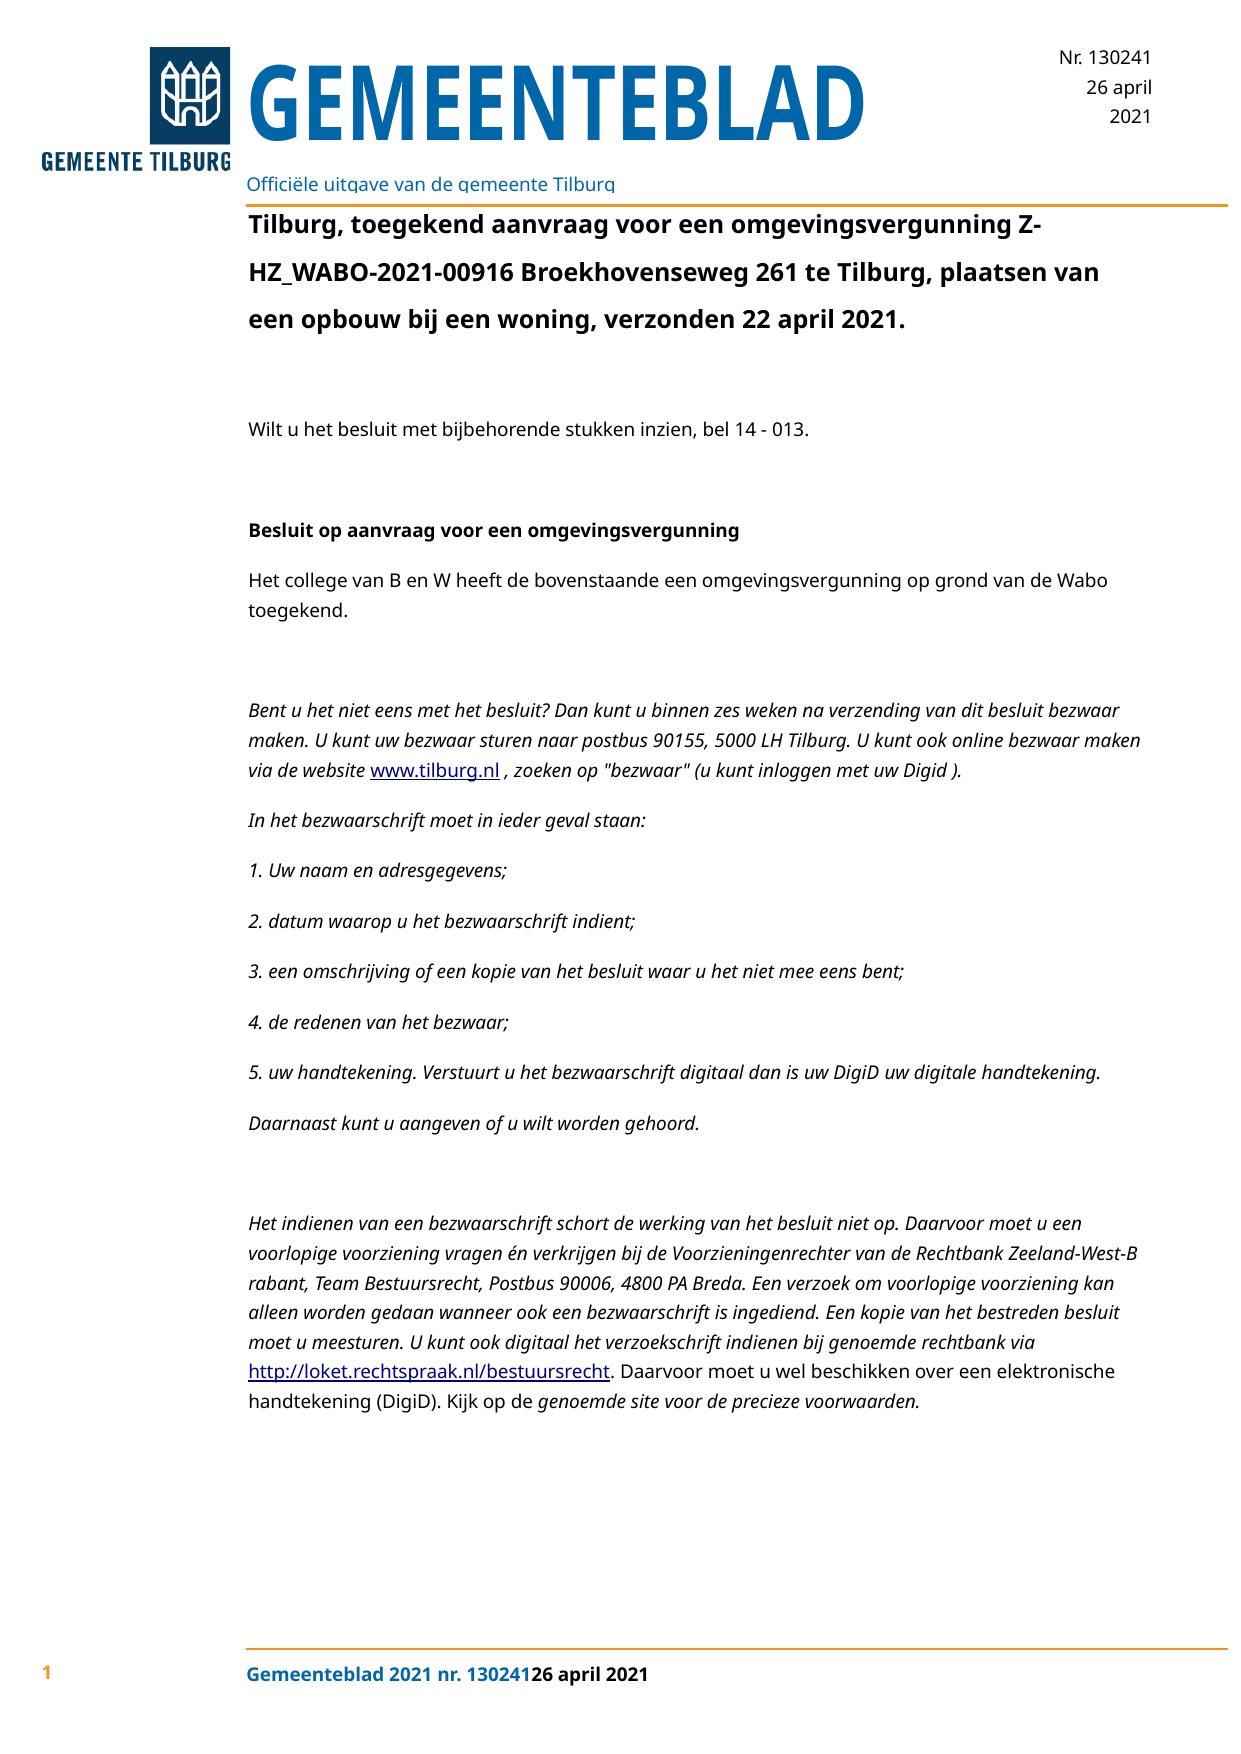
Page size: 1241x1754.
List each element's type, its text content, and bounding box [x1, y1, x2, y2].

text In het bezwaarschrift moet in ieder geval staan: [248, 807, 1152, 833]
picture [41, 47, 231, 172]
text Bent u het niet eens met het besluit? Dan kunt u binnen zes weken na verzending van dit besluit bezwaar maken. U kunt uw bezwaar sturen naar postbus 90155, 5000 LH Tilburg. U kunt ook online bezwaar maken via de website www.tilburg.nl , zoeken op "bezwaar" (u kunt inloggen met uw Digid ). [248, 698, 1152, 782]
text Het college van B en W heeft de bovenstaande een omgevingsvergunning op grond van de Wabo toegekend. [248, 567, 1152, 622]
text Besluit op aanvraag voor een omgevingsvergunning [248, 517, 1152, 542]
text 1. Uw naam en adresgegevens; [248, 858, 1152, 883]
text 5. uw handtekening. Verstuurt u het bezwaarschrift digitaal dan is uw DigiD uw digitale handtekening. [248, 1059, 1152, 1085]
text 2. datum waarop u het bezwaarschrift indient; [248, 908, 1152, 934]
text Tilburg, toegekend aanvraag voor een omgevingsvergunning Z-HZ_WABO-2021-00916 Broekhovenseweg 261 te Tilburg, plaatsen van een opbouw bij een woning, verzonden 22 april 2021. [248, 207, 1152, 336]
text Daarnaast kunt u aangeven of u wilt worden gehoord. [248, 1110, 1152, 1135]
text Het indienen van een bezwaarschrift schort de werking van het besluit niet op. Daarvoor moet u een voorlopige voorziening vragen én verkrijgen bij de Voorzieningenrechter van de Rechtbank Zeeland-West-B rabant, Team Bestuursrecht, Postbus 90006, 4800 PA Breda. Een verzoek om voorlopige voorziening kan alleen worden gedaan wanneer ook een bezwaarschrift is ingediend. Een kopie van het bestreden besluit moet u meesturen. U kunt ook digitaal het verzoekschrift indienen bij genoemde rechtbank via http://loket.rechtspraak.nl/bestuursrecht. Daarvoor moet u wel beschikken over een elektronische handtekening (DigiD). Kijk op de genoemde site voor de precieze voorwaarden. [248, 1211, 1152, 1414]
text 4. de redenen van het bezwaar; [248, 1009, 1152, 1034]
text 3. een omschrijving of een kopie van het besluit waar u het niet mee eens bent; [248, 958, 1152, 984]
text Wilt u het besluit met bijbehorende stukken inzien, bel 14 - 013. [248, 416, 1152, 442]
